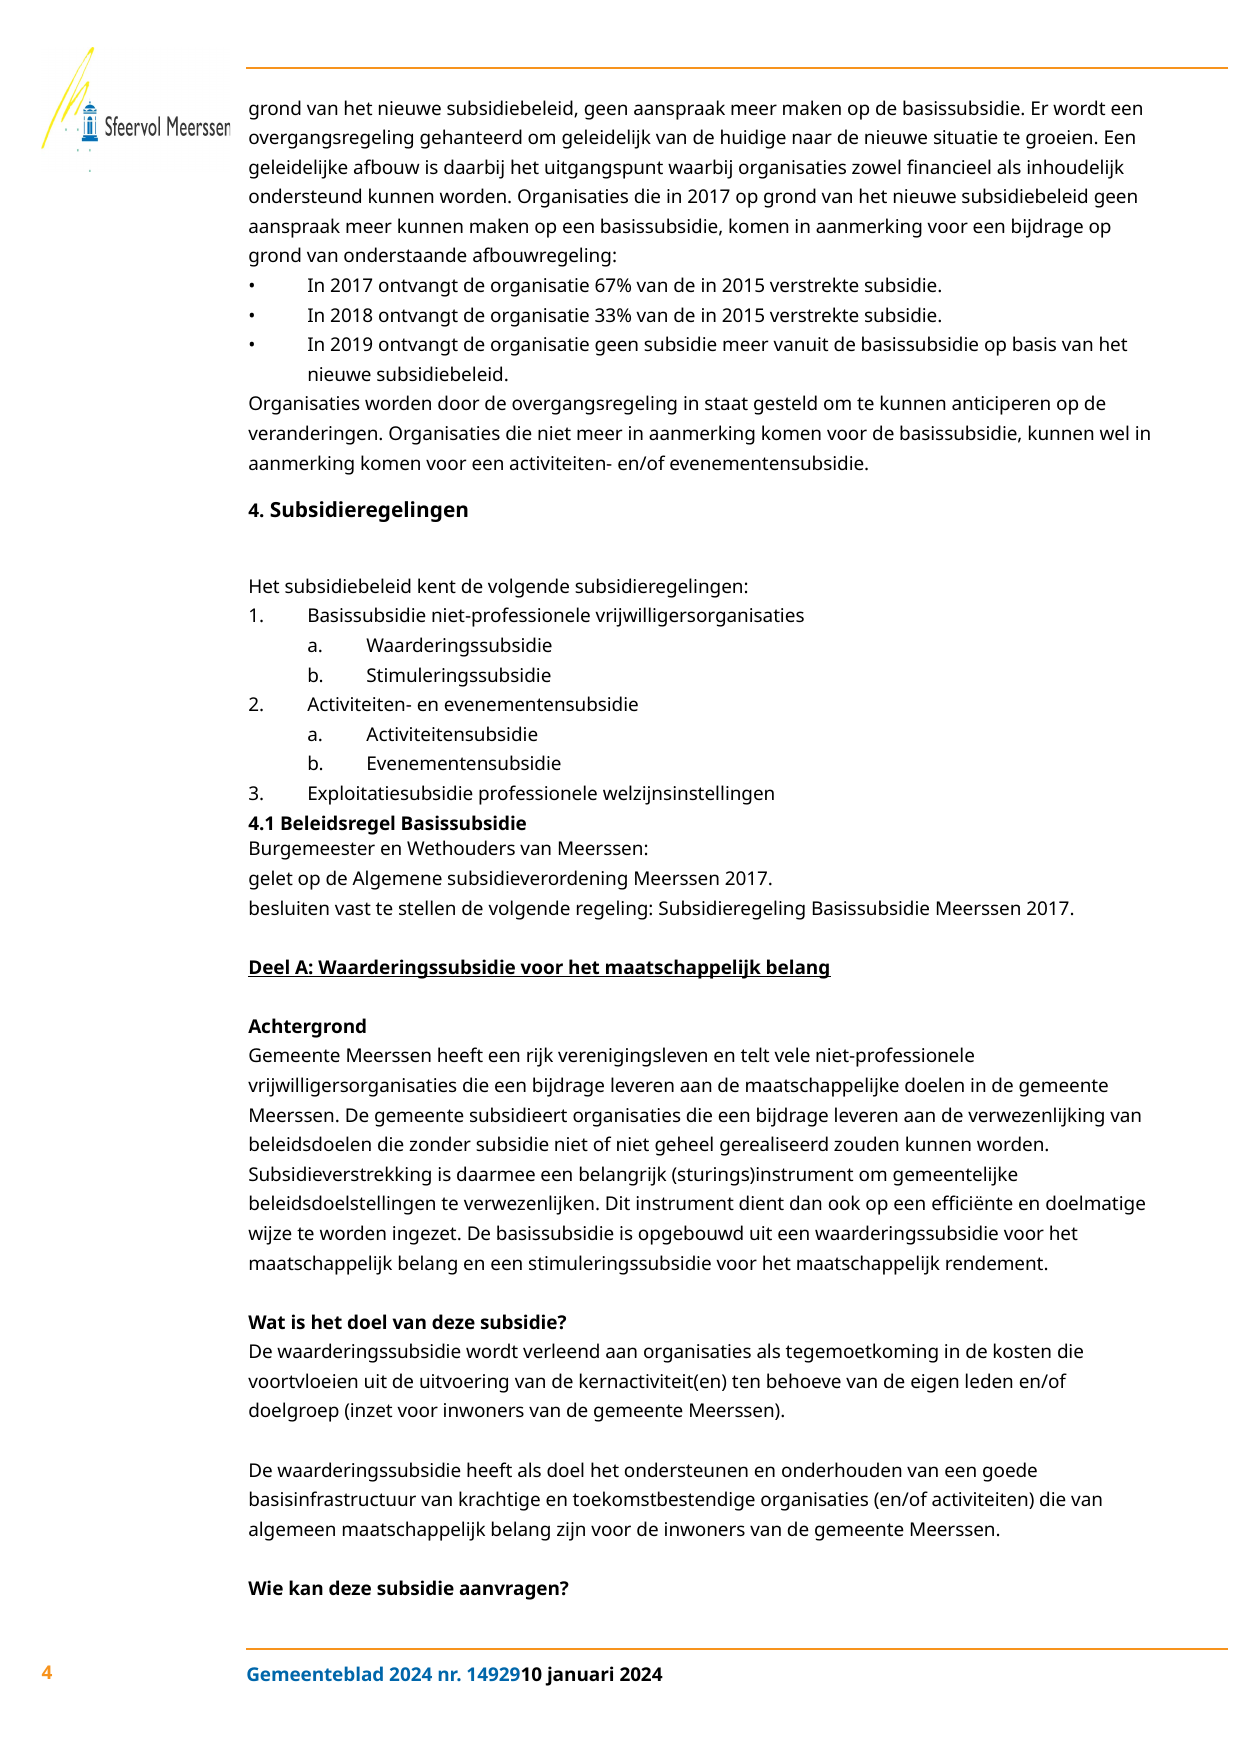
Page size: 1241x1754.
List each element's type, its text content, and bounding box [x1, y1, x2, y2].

picture [41, 47, 231, 172]
list Waarderingssubsidie [307, 632, 1152, 658]
text De waarderingssubsidie heeft als doel het ondersteunen en onderhouden van een goede basisinfrastructuur van krachtige en toekomstbestendige organisaties (en/of activiteiten) die van algemeen maatschappelijk belang zijn voor de inwoners van de gemeente Meerssen. [248, 1457, 1152, 1542]
text Burgemeester en Wethouders van Meerssen: [248, 836, 1152, 861]
text De waarderingssubsidie wordt verleend aan organisaties als tegemoetkoming in de kosten die voortvloeien uit de uitvoering van de kernactiviteit(en) ten behoeve van de eigen leden en/of doelgroep (inzet voor inwoners van de gemeente Meerssen). [248, 1338, 1152, 1423]
list In 2019 ontvangt de organisatie geen subsidie meer vanuit de basissubsidie op basis van het nieuwe subsidiebeleid. [248, 331, 1152, 387]
text gelet op de Algemene subsidieverordening Meerssen 2017. [248, 865, 1152, 891]
text Wat is het doel van deze subsidie? [248, 1309, 1152, 1334]
list Activiteitensubsidie [307, 721, 1152, 747]
text Deel A: Waarderingssubsidie voor het maatschappelijk belang [248, 954, 1152, 979]
text Gemeente Meerssen heeft een rijk verenigingsleven en telt vele niet-professionele vrijwilligersorganisaties die een bijdrage leveren aan de maatschappelijke doelen in de gemeente Meerssen. De gemeente subsidieert organisaties die een bijdrage leveren aan de verwezenlijking van beleidsdoelen die zonder subsidie niet of niet geheel gerealiseerd zouden kunnen worden. Subsidieverstrekking is daarmee een belangrijk (sturings)instrument om gemeentelijke beleidsdoelstellingen te verwezenlijken. Dit instrument dient dan ook op een efficiënte en doelmatige wijze te worden ingezet. De basissubsidie is opgebouwd uit een waarderingssubsidie voor het maatschappelijk belang en een stimuleringssubsidie voor het maatschappelijk rendement. [248, 1043, 1152, 1275]
text Wie kan deze subsidie aanvragen? [248, 1575, 1152, 1601]
list Exploitatiesubsidie professionele welzijnsinstellingen [248, 780, 1152, 806]
text 4. Subsidieregelingen [248, 495, 1152, 524]
text 4.1 Beleidsregel Basissubsidie [248, 810, 1152, 836]
list Activiteiten- en evenementensubsidie [248, 691, 1152, 717]
text Achtergrond [248, 1013, 1152, 1039]
text Het subsidiebeleid kent de volgende subsidieregelingen: [248, 573, 1152, 599]
list Basissubsidie niet-professionele vrijwilligersorganisaties [248, 603, 1152, 628]
text grond van het nieuwe subsidiebeleid, geen aanspraak meer maken op de basissubsidie. Er wordt een overgangsregeling gehanteerd om geleidelijk van de huidige naar de nieuwe situatie te groeien. Een geleidelijke afbouw is daarbij het uitgangspunt waarbij organisaties zowel financieel als inhoudelijk ondersteund kunnen worden. Organisaties die in 2017 op grond van het nieuwe subsidiebeleid geen aanspraak meer kunnen maken op een basissubsidie, komen in aanmerking voor een bijdrage op grond van onderstaande afbouwregeling: [248, 95, 1152, 268]
list Evenementensubsidie [307, 751, 1152, 776]
text besluiten vast te stellen de volgende regeling: Subsidieregeling Basissubsidie Meerssen 2017. [248, 895, 1152, 920]
list Stimuleringssubsidie [307, 662, 1152, 688]
list In 2017 ontvangt de organisatie 67% van de in 2015 verstrekte subsidie. [248, 272, 1152, 298]
list In 2018 ontvangt de organisatie 33% van de in 2015 verstrekte subsidie. [248, 302, 1152, 328]
text Organisaties worden door de overgangsregeling in staat gesteld om te kunnen anticiperen op de veranderingen. Organisaties die niet meer in aanmerking komen voor de basissubsidie, kunnen wel in aanmerking komen voor een activiteiten- en/of evenementensubsidie. [248, 391, 1152, 476]
